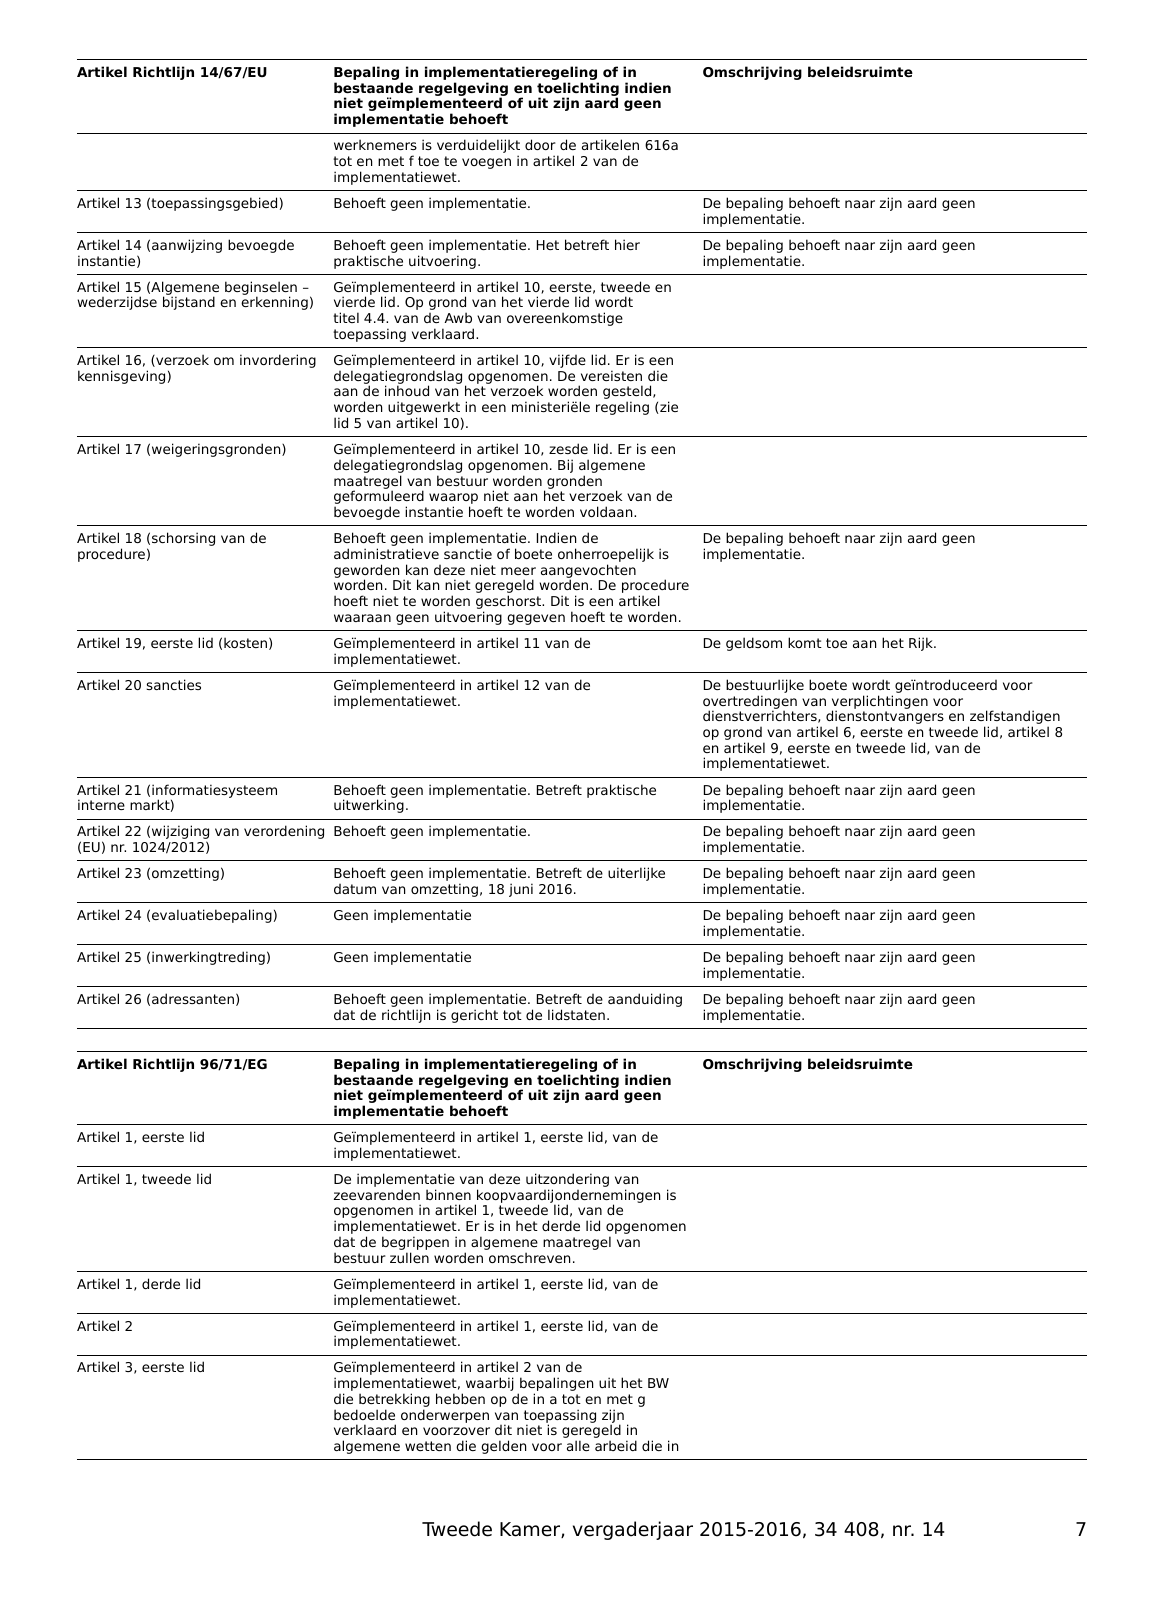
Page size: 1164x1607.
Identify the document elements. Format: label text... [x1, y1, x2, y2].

table_cell Geïmplementeerd in artikel 1, eerste lid, van de implementatiewet. [327, 1125, 696, 1166]
table_cell Geïmplementeerd in artikel 11 van de implementatiewet. [327, 631, 696, 672]
table_cell Artikel 3, eerste lid [77, 1356, 327, 1459]
table_cell De bepaling behoeft naar zijn aard geen implementatie. [696, 526, 1087, 630]
table_cell De bestuurlijke boete wordt geïntroduceerd voor overtredingen van verplichtingen voor dienstverrichters, dienstontvangers en zelfstandigen op grond van artikel 6, eerste en tweede lid, artikel 8 en artikel 9, eerste en tweede lid, van de implementatiewet. [696, 673, 1087, 777]
table_cell [696, 1167, 1087, 1271]
table_cell Artikel 22 (wijziging van verordening (EU) nr. 1024/2012) [77, 820, 327, 860]
table_cell Behoeft geen implementatie. Betreft de aanduiding dat de richtlijn is gericht tot de lidstaten. [327, 987, 696, 1028]
table_cell [696, 348, 1087, 436]
table_cell [696, 134, 1087, 190]
table_header Omschrijving beleidsruimte [696, 60, 1087, 132]
table_cell Artikel 2 [77, 1314, 327, 1354]
table_cell De bepaling behoeft naar zijn aard geen implementatie. [696, 820, 1087, 860]
table_cell De bepaling behoeft naar zijn aard geen implementatie. [696, 903, 1087, 944]
table_cell De bepaling behoeft naar zijn aard geen implementatie. [696, 233, 1087, 274]
table_header Artikel Richtlijn 96/71/EG [77, 1052, 327, 1124]
table_cell Artikel 26 (adressanten) [77, 987, 327, 1028]
table_cell Artikel 18 (schorsing van de procedure) [77, 526, 327, 630]
table_cell De implementatie van deze uitzondering van zeevarenden binnen koopvaardijondernemingen is opgenomen in artikel 1, tweede lid, van de implementatiewet. Er is in het derde lid opgenomen dat de begrippen in algemene maatregel van bestuur zullen worden omschreven. [327, 1167, 696, 1271]
table_cell Geïmplementeerd in artikel 1, eerste lid, van de implementatiewet. [327, 1272, 696, 1313]
table_cell [696, 1314, 1087, 1354]
table_cell [696, 1125, 1087, 1166]
table_cell De bepaling behoeft naar zijn aard geen implementatie. [696, 945, 1087, 986]
table_cell De bepaling behoeft naar zijn aard geen implementatie. [696, 861, 1087, 902]
table_cell Artikel 13 (toepassingsgebied) [77, 191, 327, 232]
table_cell Behoeft geen implementatie. Het betreft hier praktische uitvoering. [327, 233, 696, 274]
table_header Bepaling in implementatieregeling of in bestaande regelgeving en toelichting indien niet geïmplementeerd of uit zijn aard geen implementatie behoeft [327, 60, 696, 132]
table_cell Behoeft geen implementatie. Betreft de uiterlijke datum van omzetting, 18 juni 2016. [327, 861, 696, 902]
table_cell [696, 437, 1087, 525]
table_header Bepaling in implementatieregeling of in bestaande regelgeving en toelichting indien niet geïmplementeerd of uit zijn aard geen implementatie behoeft [327, 1052, 696, 1124]
table_cell [77, 134, 327, 190]
table_cell Behoeft geen implementatie. [327, 820, 696, 860]
table_cell Artikel 24 (evaluatiebepaling) [77, 903, 327, 944]
table_cell Artikel 16, (verzoek om invordering kennisgeving) [77, 348, 327, 436]
table_cell De bepaling behoeft naar zijn aard geen implementatie. [696, 191, 1087, 232]
table_cell De bepaling behoeft naar zijn aard geen implementatie. [696, 987, 1087, 1028]
table_cell Artikel 23 (omzetting) [77, 861, 327, 902]
table_cell [696, 1356, 1087, 1459]
table_cell Geïmplementeerd in artikel 10, zesde lid. Er is een delegatiegrondslag opgenomen. Bij algemene maatregel van bestuur worden gronden geformuleerd waarop niet aan het verzoek van de bevoegde instantie hoeft te worden voldaan. [327, 437, 696, 525]
table_cell [696, 1272, 1087, 1313]
table_cell Geïmplementeerd in artikel 2 van de implementatiewet, waarbij bepalingen uit het BW die betrekking hebben op de in a tot en met g bedoelde onderwerpen van toepassing zijn verklaard en voorzover dit niet is geregeld in algemene wetten die gelden voor alle arbeid die in [327, 1356, 696, 1459]
table_cell Artikel 15 (Algemene beginselen – wederzijdse bijstand en erkenning) [77, 275, 327, 347]
table_cell Behoeft geen implementatie. Indien de administratieve sanctie of boete onherroepelijk is geworden kan deze niet meer aangevochten worden. Dit kan niet geregeld worden. De procedure hoeft niet te worden geschorst. Dit is een artikel waaraan geen uitvoering gegeven hoeft te worden. [327, 526, 696, 630]
table_header Omschrijving beleidsruimte [696, 1052, 1087, 1124]
table_cell De bepaling behoeft naar zijn aard geen implementatie. [696, 778, 1087, 818]
table_cell Geïmplementeerd in artikel 10, vijfde lid. Er is een delegatiegrondslag opgenomen. De vereisten die aan de inhoud van het verzoek worden gesteld, worden uitgewerkt in een ministeriële regeling (zie lid 5 van artikel 10). [327, 348, 696, 436]
table_cell Geïmplementeerd in artikel 10, eerste, tweede en vierde lid. Op grond van het vierde lid wordt titel 4.4. van de Awb van overeenkomstige toepassing verklaard. [327, 275, 696, 347]
table_cell Behoeft geen implementatie. Betreft praktische uitwerking. [327, 778, 696, 818]
table_cell Artikel 14 (aanwijzing bevoegde instantie) [77, 233, 327, 274]
table_cell Geen implementatie [327, 945, 696, 986]
table_cell Artikel 25 (inwerkingtreding) [77, 945, 327, 986]
table_cell De geldsom komt toe aan het Rijk. [696, 631, 1087, 672]
table_cell Artikel 19, eerste lid (kosten) [77, 631, 327, 672]
table_cell Artikel 20 sancties [77, 673, 327, 777]
table_cell Artikel 21 (informatiesysteem interne markt) [77, 778, 327, 818]
table_cell werknemers is verduidelijkt door de artikelen 616a tot en met f toe te voegen in artikel 2 van de implementatiewet. [327, 134, 696, 190]
table_cell Artikel 1, tweede lid [77, 1167, 327, 1271]
table_cell Artikel 1, derde lid [77, 1272, 327, 1313]
table_cell Geïmplementeerd in artikel 1, eerste lid, van de implementatiewet. [327, 1314, 696, 1354]
table_cell Artikel 1, eerste lid [77, 1125, 327, 1166]
table_cell Geïmplementeerd in artikel 12 van de implementatiewet. [327, 673, 696, 777]
table_cell Geen implementatie [327, 903, 696, 944]
table_cell Artikel 17 (weigeringsgronden) [77, 437, 327, 525]
table_cell [696, 275, 1087, 347]
table_header Artikel Richtlijn 14/67/EU [77, 60, 327, 132]
table_cell Behoeft geen implementatie. [327, 191, 696, 232]
